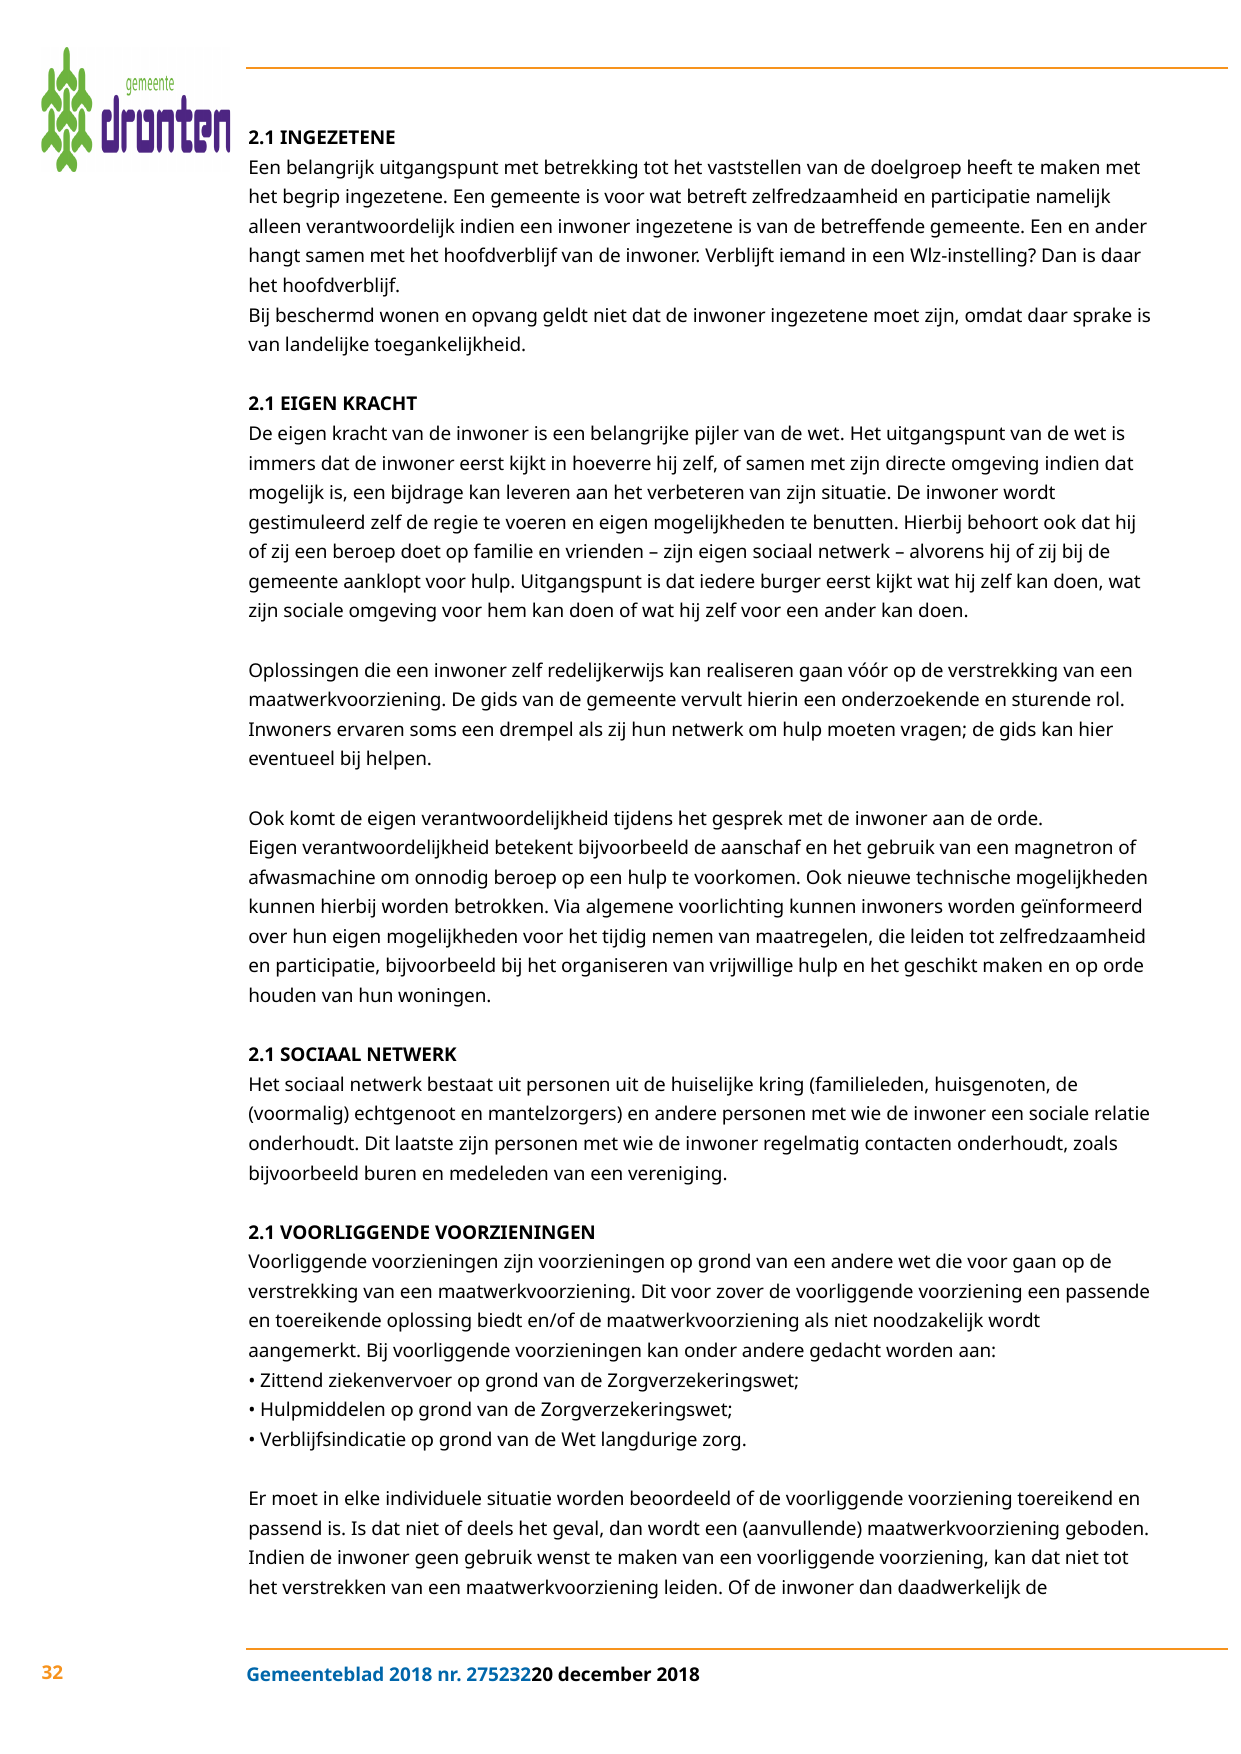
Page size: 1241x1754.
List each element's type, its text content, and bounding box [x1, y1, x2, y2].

text 2.1 EIGEN KRACHT [248, 391, 1152, 416]
text Voorliggende voorzieningen zijn voorzieningen op grond van een andere wet die voor gaan op de verstrekking van een maatwerkvoorziening. Dit voor zover de voorliggende voorziening een passende en toereikende oplossing biedt en/of de maatwerkvoorziening als niet noodzakelijk wordt aangemerkt. Bij voorliggende voorzieningen kan onder andere gedacht worden aan: [248, 1248, 1152, 1363]
text 2.1 INGEZETENE [248, 124, 1152, 150]
text Eigen verantwoordelijkheid betekent bijvoorbeeld de aanschaf en het gebruik van een magnetron of afwasmachine om onnodig beroep op een hulp te voorkomen. Ook nieuwe technische mogelijkheden kunnen hierbij worden betrokken. Via algemene voorlichting kunnen inwoners worden geïnformeerd over hun eigen mogelijkheden voor het tijdig nemen van maatregelen, die leiden tot zelfredzaamheid en participatie, bijvoorbeeld bij het organiseren van vrijwillige hulp en het geschikt maken en op orde houden van hun woningen. [248, 834, 1152, 1008]
text Ook komt de eigen verantwoordelijkheid tijdens het gesprek met de inwoner aan de orde. [248, 805, 1152, 831]
text Er moet in elke individuele situatie worden beoordeeld of de voorliggende voorziening toereikend en passend is. Is dat niet of deels het geval, dan wordt een (aanvullende) maatwerkvoorziening geboden. Indien de inwoner geen gebruik wenst te maken van een voorliggende voorziening, kan dat niet tot het verstrekken van een maatwerkvoorziening leiden. Of de inwoner dan daadwerkelijk de [248, 1485, 1152, 1600]
text Oplossingen die een inwoner zelf redelijkerwijs kan realiseren gaan vóór op de verstrekking van een maatwerkvoorziening. De gids van de gemeente vervult hierin een onderzoekende en sturende rol. Inwoners ervaren soms een drempel als zij hun netwerk om hulp moeten vragen; de gids kan hier eventueel bij helpen. [248, 657, 1152, 771]
text • Hulpmiddelen op grond van de Zorgverzekeringswet; [248, 1396, 1152, 1422]
text 2.1 VOORLIGGENDE VOORZIENINGEN [248, 1219, 1152, 1245]
text Een belangrijk uitgangspunt met betrekking tot het vaststellen van de doelgroep heeft te maken met het begrip ingezetene. Een gemeente is voor wat betreft zelfredzaamheid en participatie namelijk alleen verantwoordelijk indien een inwoner ingezetene is van de betreffende gemeente. Een en ander hangt samen met het hoofdverblijf van de inwoner. Verblijft iemand in een Wlz-instelling? Dan is daar het hoofdverblijf. [248, 154, 1152, 298]
picture [41, 47, 231, 172]
text 2.1 SOCIAAL NETWERK [248, 1041, 1152, 1067]
text • Zittend ziekenvervoer op grond van de Zorgverzekeringswet; [248, 1367, 1152, 1393]
text Het sociaal netwerk bestaat uit personen uit de huiselijke kring (familieleden, huisgenoten, de (voormalig) echtgenoot en mantelzorgers) en andere personen met wie de inwoner een sociale relatie onderhoudt. Dit laatste zijn personen met wie de inwoner regelmatig contacten onderhoudt, zoals bijvoorbeeld buren en medeleden van een vereniging. [248, 1071, 1152, 1186]
text De eigen kracht van de inwoner is een belangrijke pijler van de wet. Het uitgangspunt van de wet is immers dat de inwoner eerst kijkt in hoeverre hij zelf, of samen met zijn directe omgeving indien dat mogelijk is, een bijdrage kan leveren aan het verbeteren van zijn situatie. De inwoner wordt gestimuleerd zelf de regie te voeren en eigen mogelijkheden te benutten. Hierbij behoort ook dat hij of zij een beroep doet op familie en vrienden – zijn eigen sociaal netwerk – alvorens hij of zij bij de gemeente aanklopt voor hulp. Uitgangspunt is dat iedere burger eerst kijkt wat hij zelf kan doen, wat zijn sociale omgeving voor hem kan doen of wat hij zelf voor een ander kan doen. [248, 420, 1152, 623]
text Bij beschermd wonen en opvang geldt niet dat de inwoner ingezetene moet zijn, omdat daar sprake is van landelijke toegankelijkheid. [248, 302, 1152, 357]
text • Verblijfsindicatie op grond van de Wet langdurige zorg. [248, 1426, 1152, 1452]
